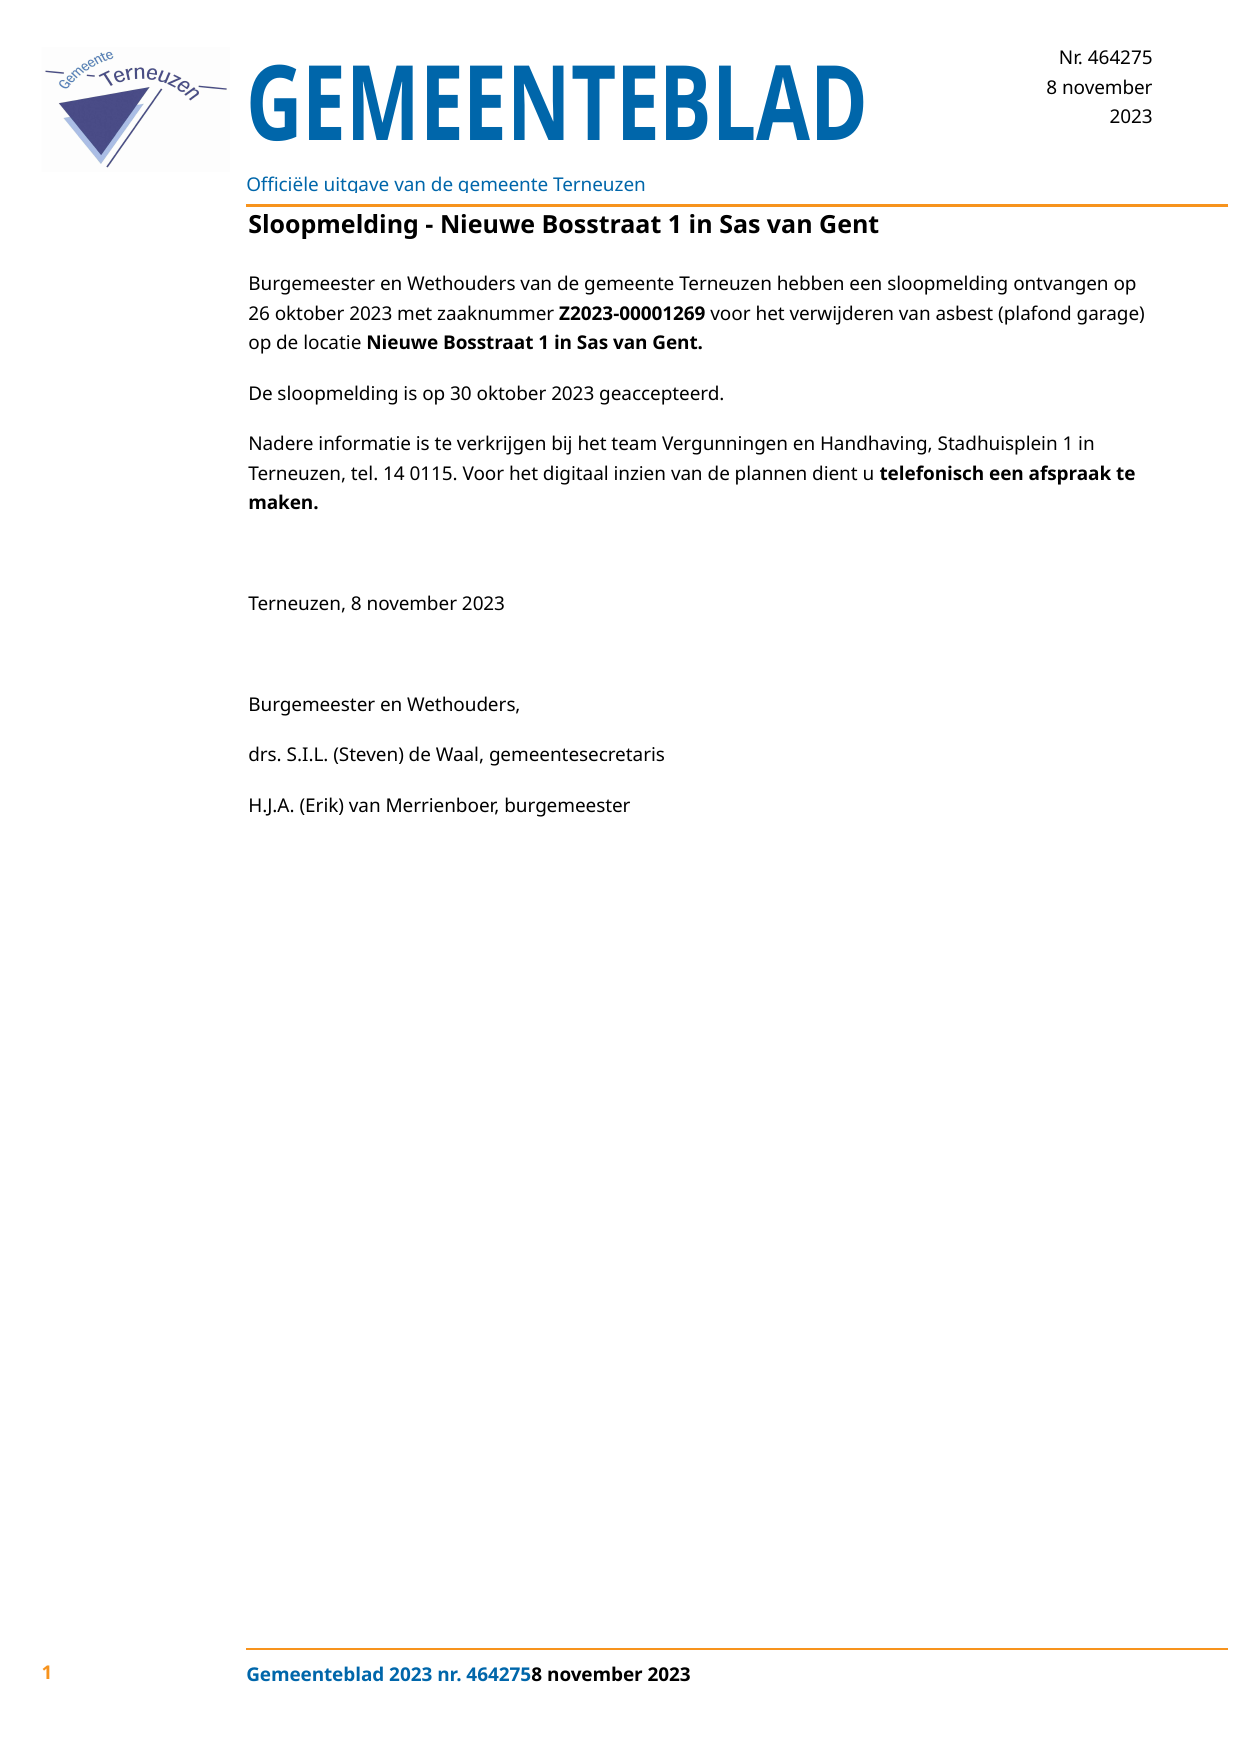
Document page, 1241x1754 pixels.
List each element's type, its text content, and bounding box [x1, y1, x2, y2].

text H.J.A. (Erik) van Merrienboer, burgemeester [248, 792, 1152, 818]
text Sloopmelding - Nieuwe Bosstraat 1 in Sas van Gent [248, 207, 1152, 241]
text Burgemeester en Wethouders, [248, 691, 1152, 717]
text drs. S.I.L. (Steven) de Waal, gemeentesecretaris [248, 742, 1152, 767]
picture [41, 47, 231, 172]
text Burgemeester en Wethouders van de gemeente Terneuzen hebben een sloopmelding ontvangen op 26 oktober 2023 met zaaknummer Z2023-00001269 voor het verwijderen van asbest (plafond garage) op de locatie Nieuwe Bosstraat 1 in Sas van Gent. [248, 270, 1152, 355]
text Terneuzen, 8 november 2023 [248, 590, 1152, 616]
text De sloopmelding is op 30 oktober 2023 geaccepteerd. [248, 380, 1152, 406]
text Nadere informatie is te verkrijgen bij het team Vergunningen en Handhaving, Stadhuisplein 1 in Terneuzen, tel. 14 0115. Voor het digitaal inzien van de plannen dient u telefonisch een afspraak te maken. [248, 430, 1152, 515]
